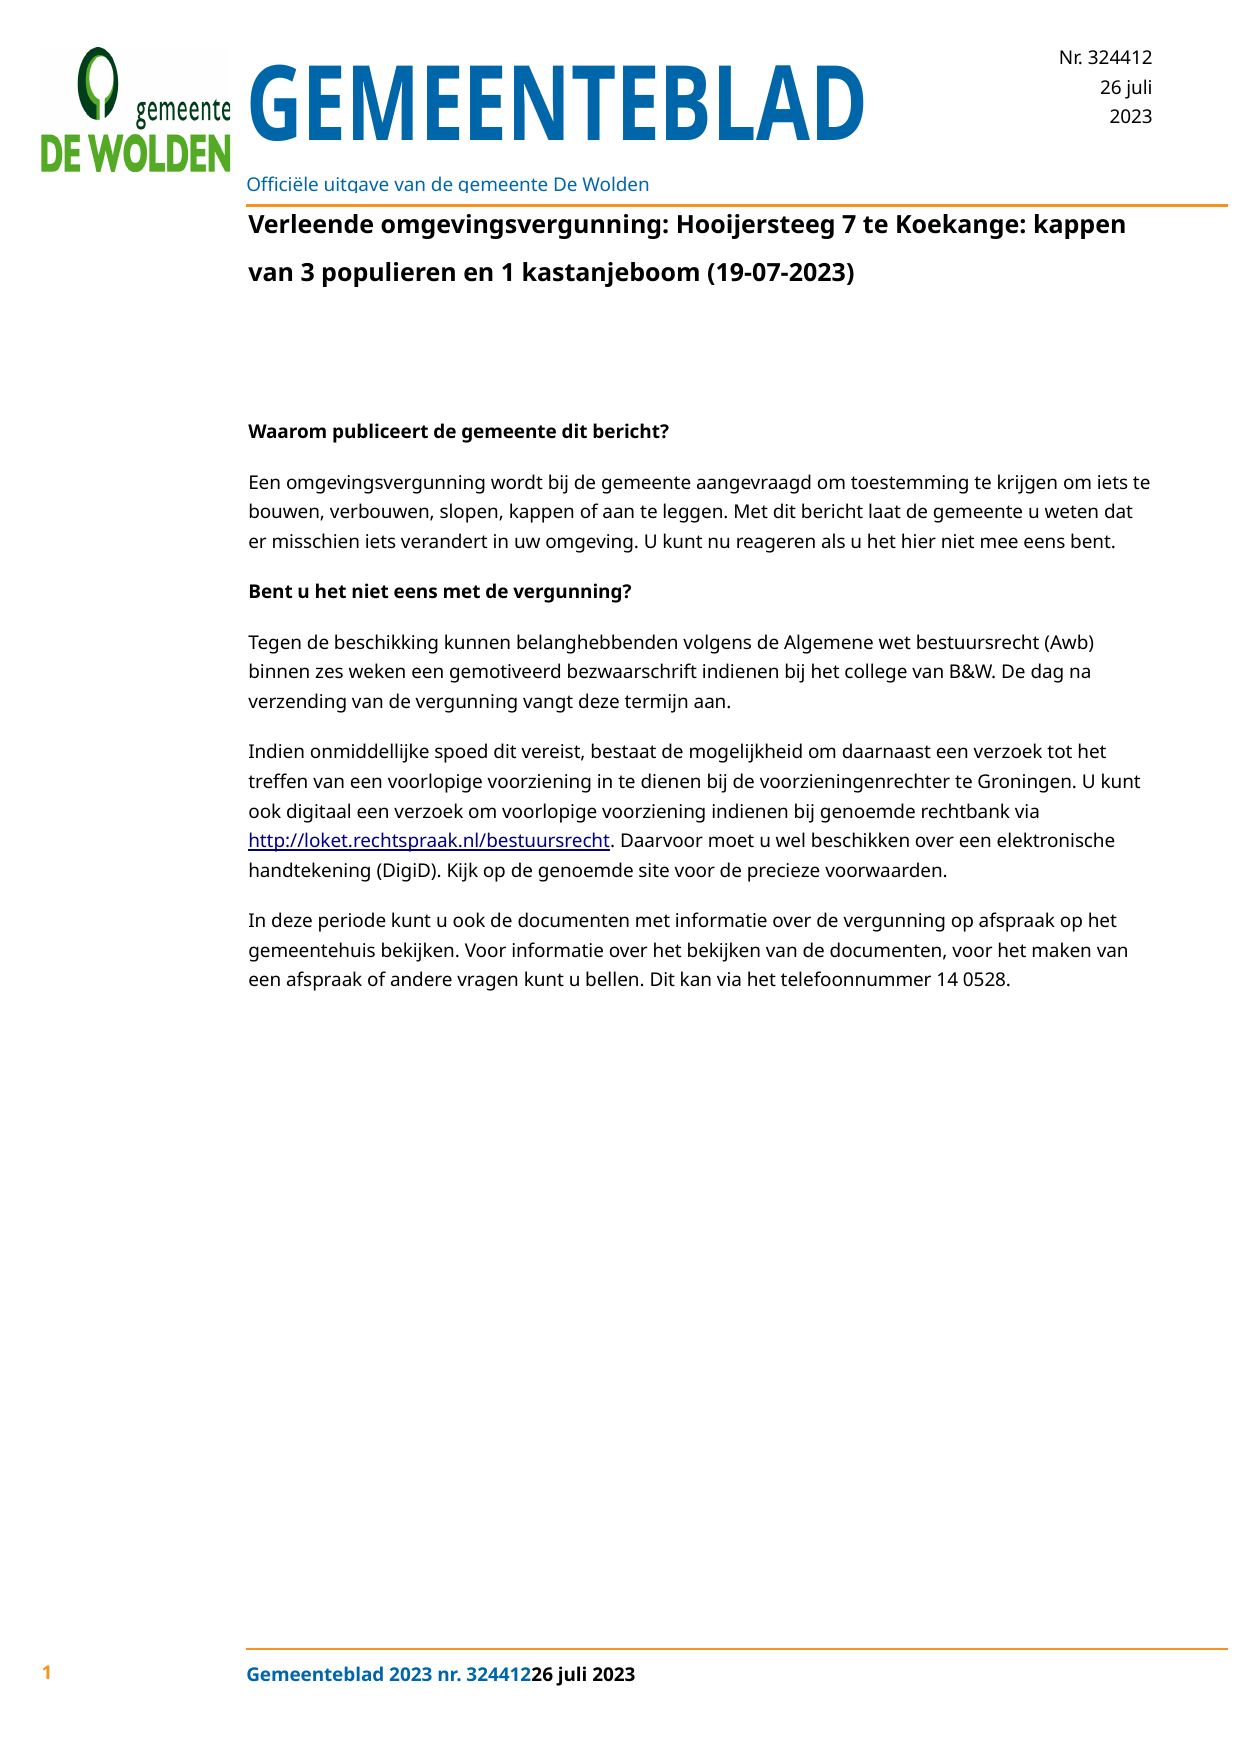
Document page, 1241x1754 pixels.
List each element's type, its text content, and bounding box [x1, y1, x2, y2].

text Verleende omgevingsvergunning: Hooijersteeg 7 te Koekange: kappen van 3 populieren en 1 kastanjeboom (19-07-2023) [248, 207, 1152, 288]
text Waarom publiceert de gemeente dit bericht? [248, 419, 1152, 444]
picture [41, 47, 231, 172]
text Indien onmiddellijke spoed dit vereist, bestaat de mogelijkheid om daarnaast een verzoek tot het treffen van een voorlopige voorziening in te dienen bij de voorzieningenrechter te Groningen. U kunt ook digitaal een verzoek om voorlopige voorziening indienen bij genoemde rechtbank via http://loket.rechtspraak.nl/bestuursrecht. Daarvoor moet u wel beschikken over een elektronische handtekening (DigiD). Kijk op de genoemde site voor de precieze voorwaarden. [248, 739, 1152, 883]
text Bent u het niet eens met de vergunning? [248, 579, 1152, 604]
text Tegen de beschikking kunnen belanghebbenden volgens de Algemene wet bestuursrecht (Awb) binnen zes weken een gemotiveerd bezwaarschrift indienen bij het college van B&W. De dag na verzending van de vergunning vangt deze termijn aan. [248, 629, 1152, 714]
text Een omgevingsvergunning wordt bij de gemeente aangevraagd om toestemming te krijgen om iets te bouwen, verbouwen, slopen, kappen of aan te leggen. Met dit bericht laat de gemeente u weten dat er misschien iets verandert in uw omgeving. U kunt nu reageren als u het hier niet mee eens bent. [248, 469, 1152, 554]
text In deze periode kunt u ook de documenten met informatie over de vergunning op afspraak op het gemeentehuis bekijken. Voor informatie over het bekijken van de documenten, voor het maken van een afspraak of andere vragen kunt u bellen. Dit kan via het telefoonnummer 14 0528. [248, 907, 1152, 992]
